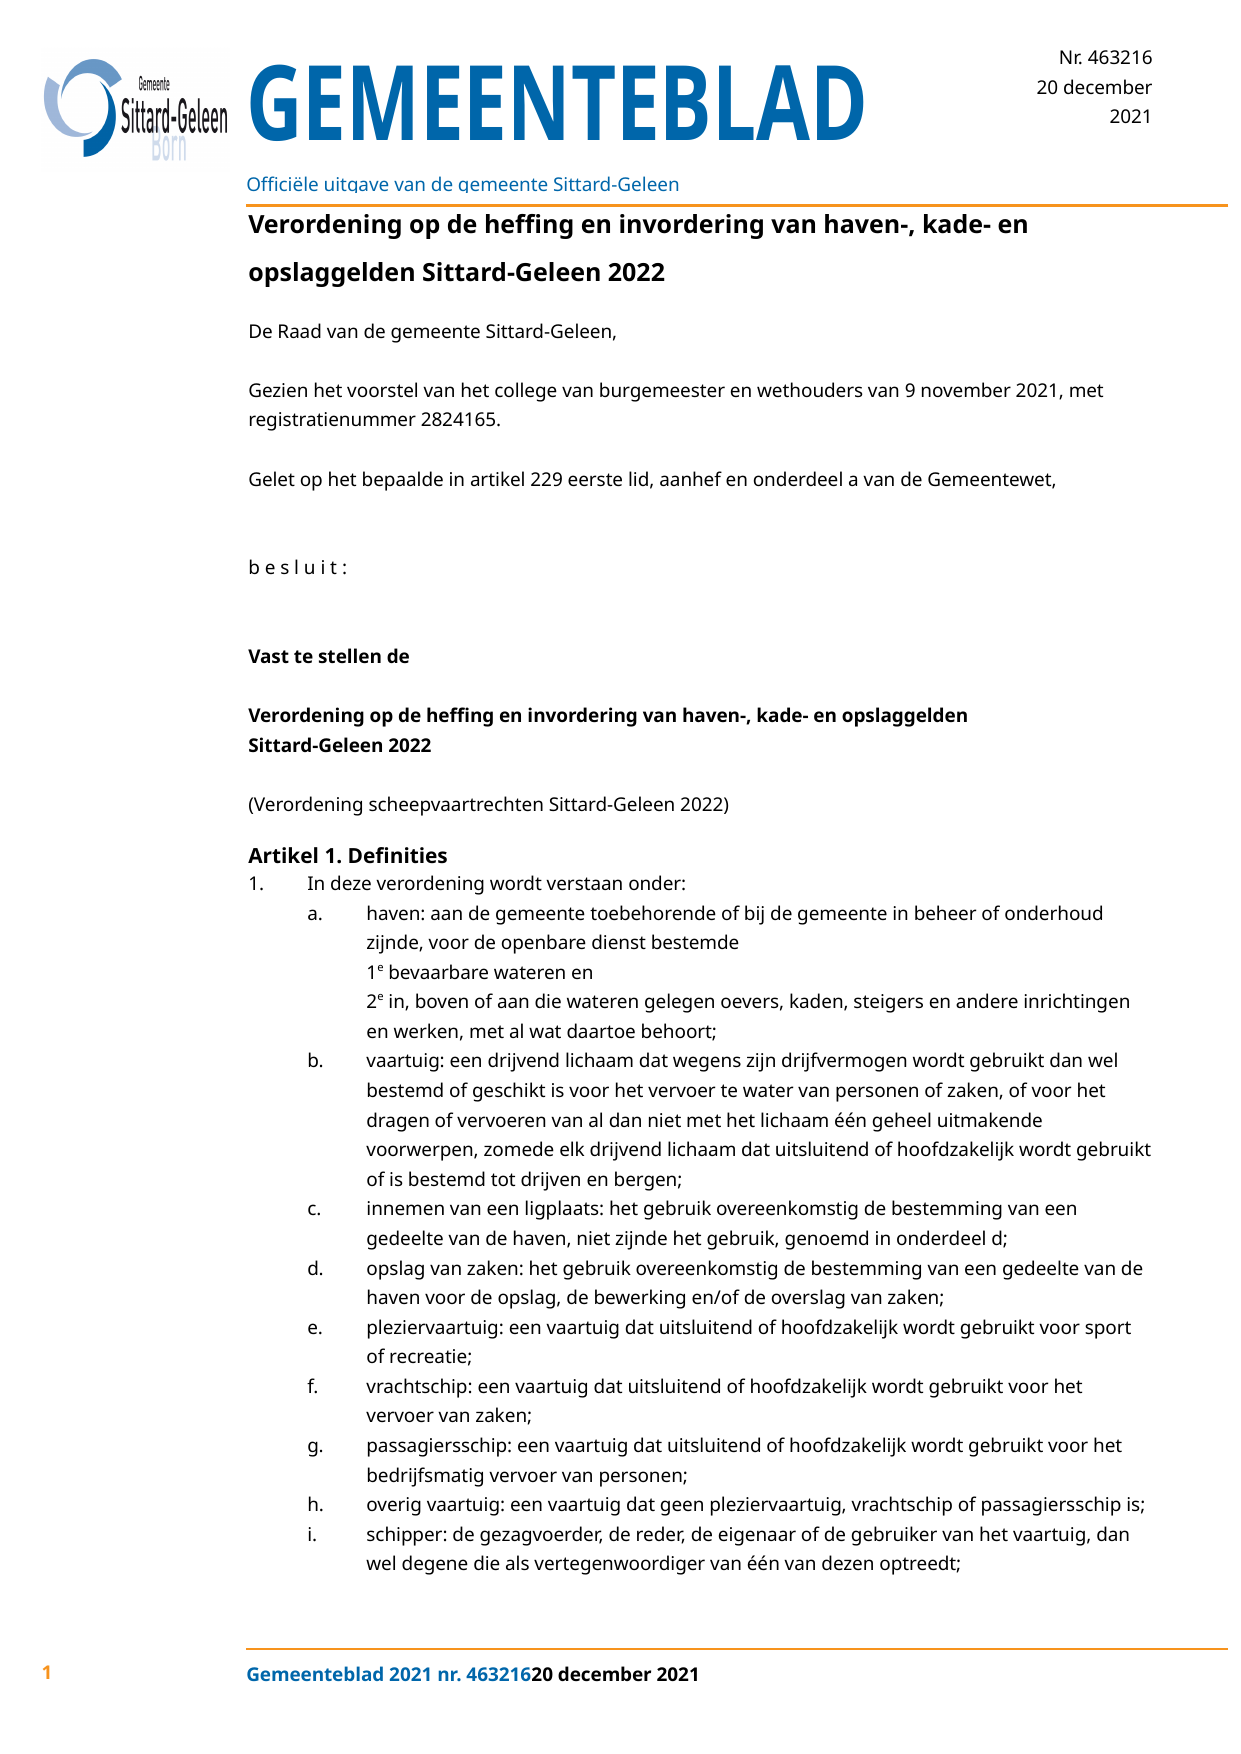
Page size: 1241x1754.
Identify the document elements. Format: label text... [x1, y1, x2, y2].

text Artikel 1. Definities [248, 842, 1152, 870]
text Vast te stellen de [248, 643, 1152, 669]
text De Raad van de gemeente Sittard-Geleen, [248, 318, 1152, 344]
text (Verordening scheepvaartrechten Sittard-Geleen 2022) [248, 791, 1152, 817]
list pleziervaartuig: een vaartuig dat uitsluitend of hoofdzakelijk wordt gebruikt voor sport of recreatie; [307, 1314, 1152, 1369]
list In deze verordening wordt verstaan onder: [248, 870, 1152, 896]
text Gezien het voorstel van het college van burgemeester en wethouders van 9 november 2021, met registratienummer 2824165. [248, 377, 1152, 432]
text Sittard-Geleen 2022 [248, 732, 1152, 758]
list opslag van zaken: het gebruik overeenkomstig de bestemming van een gedeelte van de haven voor de opslag, de bewerking en/of de overslag van zaken; [307, 1255, 1152, 1310]
list 1e bevaarbare wateren en [307, 959, 1152, 984]
list haven: aan de gemeente toebehorende of bij de gemeente in beheer of onderhoud zijnde, voor de openbare dienst bestemde [307, 900, 1152, 955]
list overig vaartuig: een vaartuig dat geen pleziervaartuig, vrachtschip of passagiersschip is; [307, 1491, 1152, 1517]
list vrachtschip: een vaartuig dat uitsluitend of hoofdzakelijk wordt gebruikt voor het vervoer van zaken; [307, 1373, 1152, 1428]
text b e s l u i t : [248, 554, 1152, 580]
text Verordening op de heffing en invordering van haven-, kade- en opslaggelden Sittard-Geleen 2022 [248, 207, 1152, 288]
list vaartuig: een drijvend lichaam dat wegens zijn drijfvermogen wordt gebruikt dan wel bestemd of geschikt is voor het vervoer te water van personen of zaken, of voor het dragen of vervoeren van al dan niet met het lichaam één geheel uitmakende voorwerpen, zomede elk drijvend lichaam dat uitsluitend of hoofdzakelijk wordt gebruikt of is bestemd tot drijven en bergen; [307, 1048, 1152, 1192]
list passagiersschip: een vaartuig dat uitsluitend of hoofdzakelijk wordt gebruikt voor het bedrijfsmatig vervoer van personen; [307, 1432, 1152, 1487]
list innemen van een ligplaats: het gebruik overeenkomstig de bestemming van een gedeelte van de haven, niet zijnde het gebruik, genoemd in onderdeel d; [307, 1196, 1152, 1251]
text Verordening op de heffing en invordering van haven-, kade- en opslaggelden [248, 702, 1152, 728]
list 2e in, boven of aan die wateren gelegen oevers, kaden, steigers en andere inrichtingen en werken, met al wat daartoe behoort; [307, 988, 1152, 1044]
picture [41, 47, 231, 172]
list schipper: de gezagvoerder, de reder, de eigenaar of de gebruiker van het vaartuig, dan wel degene die als vertegenwoordiger van één van dezen optreedt; [307, 1521, 1152, 1576]
text Gelet op het bepaalde in artikel 229 eerste lid, aanhef en onderdeel a van de Gemeentewet, [248, 466, 1152, 492]
